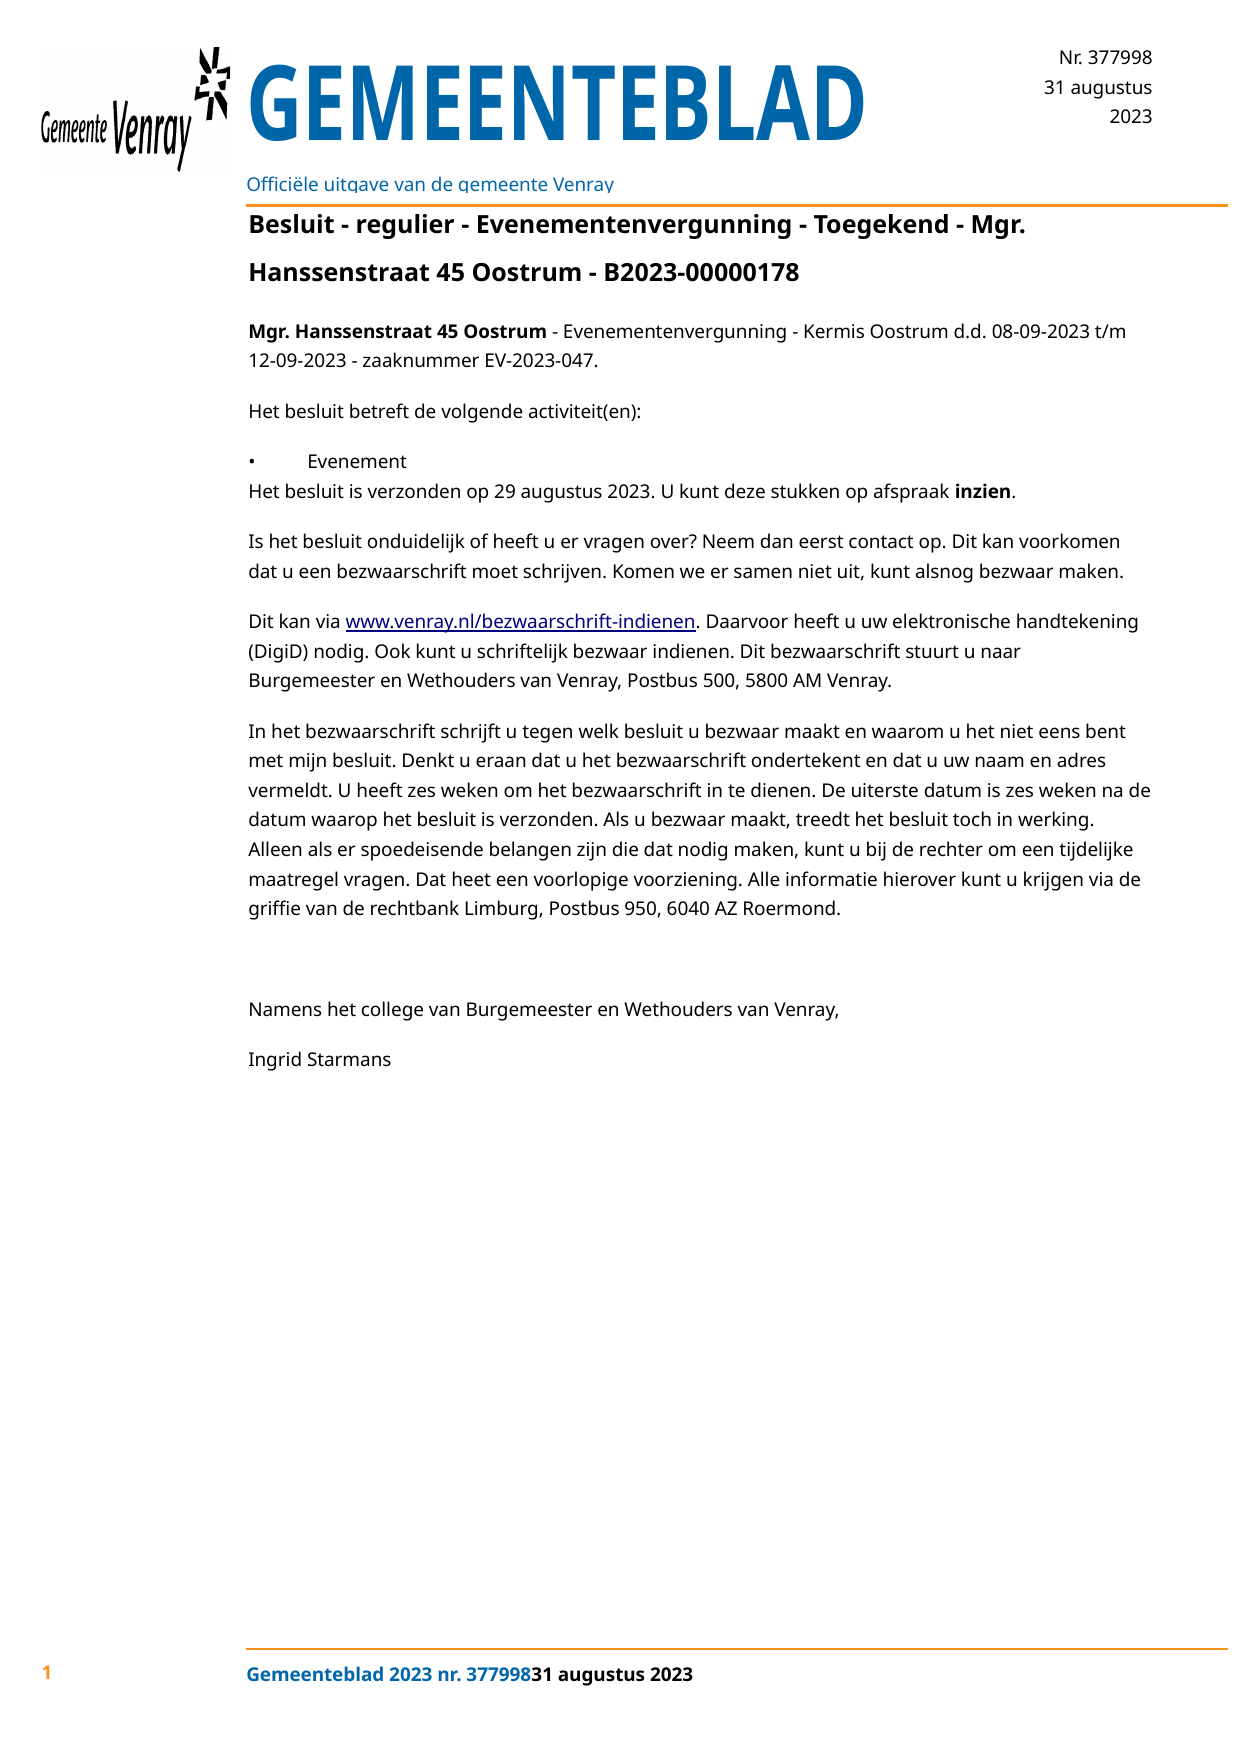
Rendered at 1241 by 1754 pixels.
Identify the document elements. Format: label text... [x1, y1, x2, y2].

text Is het besluit onduidelijk of heeft u er vragen over? Neem dan eerst contact op. Dit kan voorkomen dat u een bezwaarschrift moet schrijven. Komen we er samen niet uit, kunt alsnog bezwaar maken. [248, 528, 1152, 584]
text Mgr. Hanssenstraat 45 Oostrum - Evenementenvergunning - Kermis Oostrum d.d. 08-09-2023 t/m 12-09-2023 - zaaknummer EV-2023-047. [248, 318, 1152, 373]
text Het besluit is verzonden op 29 augustus 2023. U kunt deze stukken op afspraak inzien. [248, 478, 1152, 504]
text Namens het college van Burgemeester en Wethouders van Venray, [248, 996, 1152, 1022]
text Dit kan via www.venray.nl/bezwaarschrift-indienen. Daarvoor heeft u uw elektronische handtekening (DigiD) nodig. Ook kunt u schriftelijk bezwaar indienen. Dit bezwaarschrift stuurt u naar Burgemeester en Wethouders van Venray, Postbus 500, 5800 AM Venray. [248, 608, 1152, 693]
text In het bezwaarschrift schrijft u tegen welk besluit u bezwaar maakt en waarom u het niet eens bent met mijn besluit. Denkt u eraan dat u het bezwaarschrift ondertekent en dat u uw naam en adres vermeldt. U heeft zes weken om het bezwaarschrift in te dienen. De uiterste datum is zes weken na de datum waarop het besluit is verzonden. Als u bezwaar maakt, treedt het besluit toch in werking. Alleen als er spoedeisende belangen zijn die dat nodig maken, kunt u bij de rechter om een tijdelijke maatregel vragen. Dat heet een voorlopige voorziening. Alle informatie hierover kunt u krijgen via de griffie van de rechtbank Limburg, Postbus 950, 6040 AZ Roermond. [248, 718, 1152, 921]
text Ingrid Starmans [248, 1047, 1152, 1072]
picture [41, 47, 231, 172]
text Besluit - regulier - Evenementenvergunning - Toegekend - Mgr. Hanssenstraat 45 Oostrum - B2023-00000178 [248, 207, 1152, 288]
list Evenement [248, 448, 1152, 474]
text Het besluit betreft de volgende activiteit(en): [248, 398, 1152, 424]
